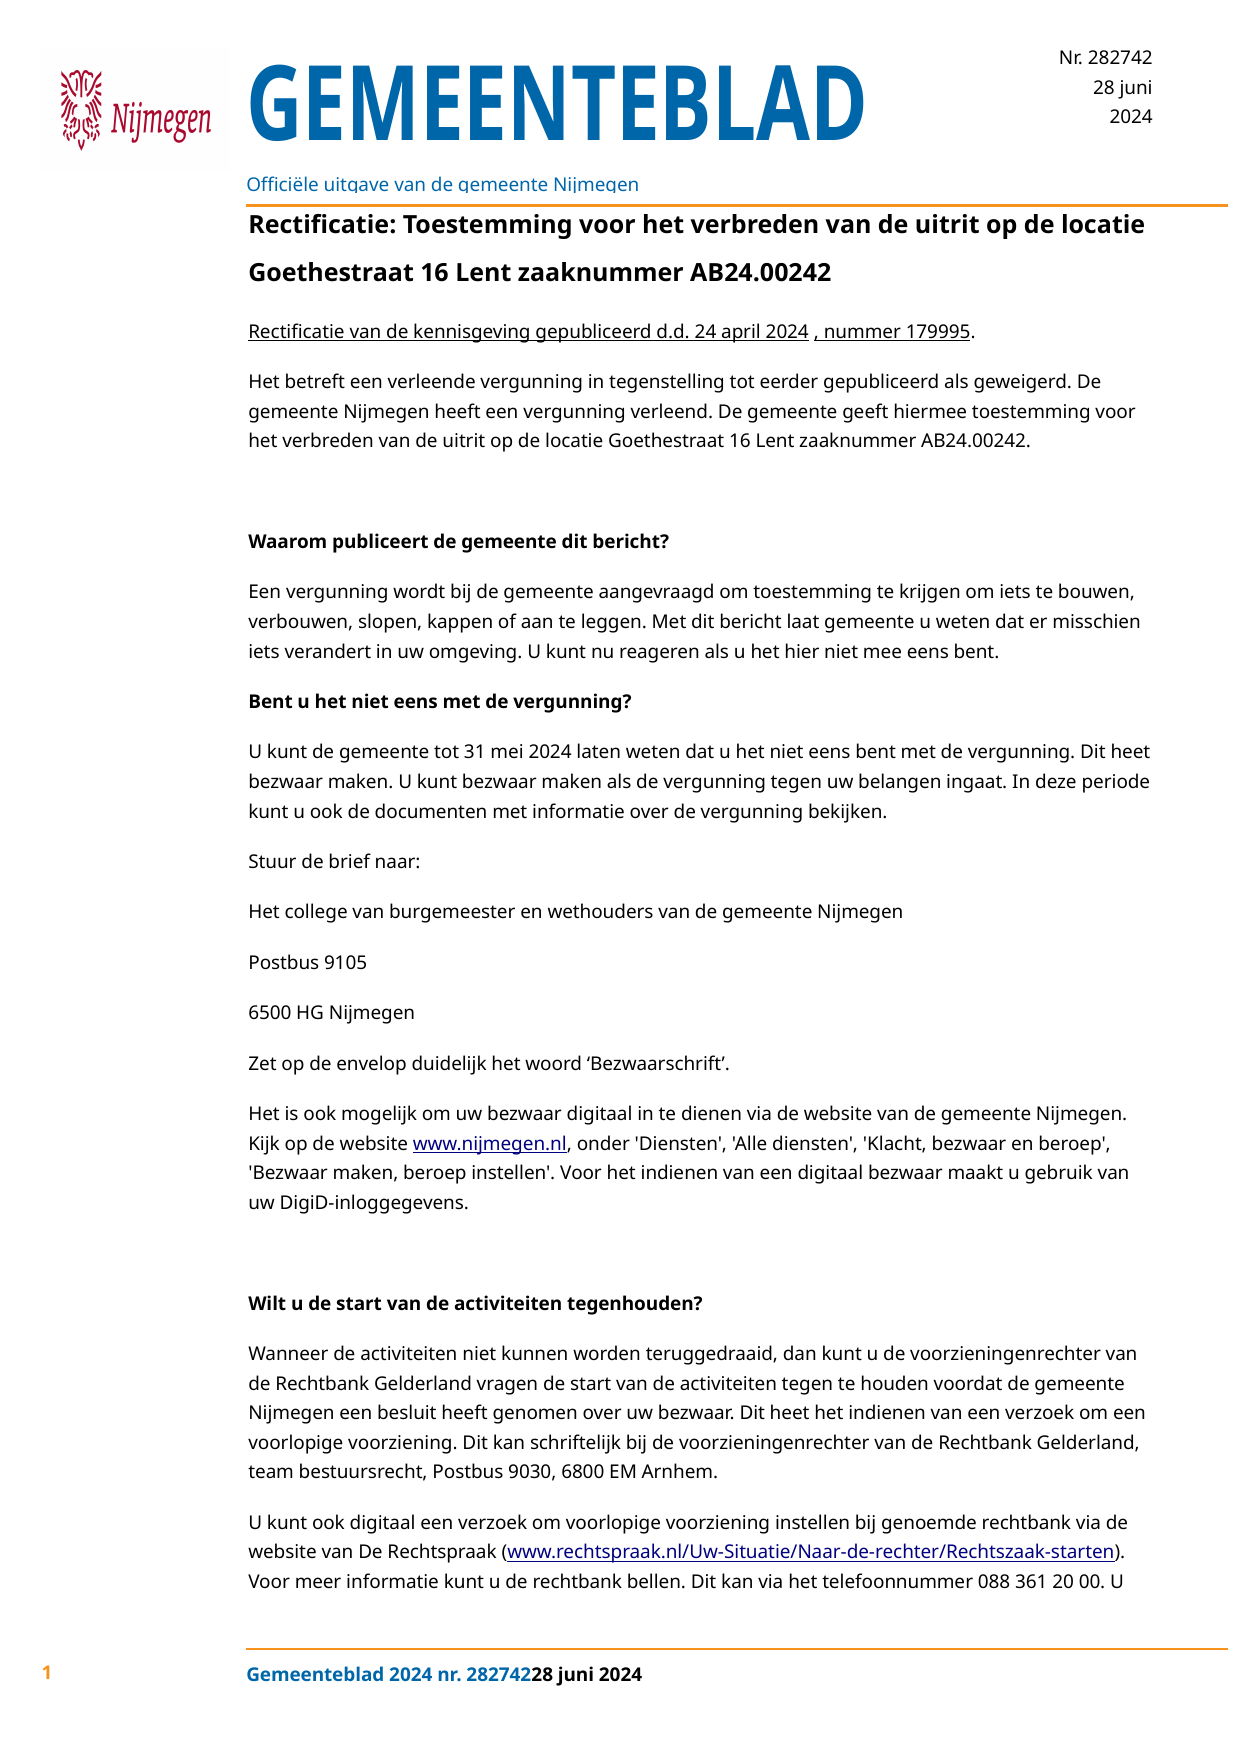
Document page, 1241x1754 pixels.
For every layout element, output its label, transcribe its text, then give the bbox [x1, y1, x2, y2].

text Het college van burgemeester en wethouders van de gemeente Nijmegen [248, 899, 1152, 924]
text U kunt de gemeente tot 31 mei 2024 laten weten dat u het niet eens bent met de vergunning. Dit heet bezwaar maken. U kunt bezwaar maken als de vergunning tegen uw belangen ingaat. In deze periode kunt u ook de documenten met informatie over de vergunning bekijken. [248, 739, 1152, 824]
text 6500 HG Nijmegen [248, 999, 1152, 1025]
text Zet op de envelop duidelijk het woord ‘Bezwaarschrift’. [248, 1050, 1152, 1076]
text Rectificatie: Toestemming voor het verbreden van de uitrit op de locatie Goethestraat 16 Lent zaaknummer AB24.00242 [248, 207, 1152, 288]
text Bent u het niet eens met de vergunning? [248, 688, 1152, 714]
text Waarom publiceert de gemeente dit bericht? [248, 528, 1152, 554]
text Rectificatie van de kennisgeving gepubliceerd d.d. 24 april 2024 , nummer 179995. [248, 318, 1152, 344]
text U kunt ook digitaal een verzoek om voorlopige voorziening instellen bij genoemde rechtbank via de website van De Rechtspraak (www.rechtspraak.nl/Uw-Situatie/Naar-de-rechter/Rechtszaak-starten). Voor meer informatie kunt u de rechtbank bellen. Dit kan via het telefoonnummer 088 361 20 00. U [248, 1509, 1152, 1594]
text Stuur de brief naar: [248, 848, 1152, 874]
picture [41, 47, 231, 172]
text Wilt u de start van de activiteiten tegenhouden? [248, 1290, 1152, 1316]
text Het betreft een verleende vergunning in tegenstelling tot eerder gepubliceerd als geweigerd. De gemeente Nijmegen heeft een vergunning verleend. De gemeente geeft hiermee toestemming voor het verbreden van de uitrit op de locatie Goethestraat 16 Lent zaaknummer AB24.00242. [248, 368, 1152, 453]
text Het is ook mogelijk om uw bezwaar digitaal in te dienen via de website van de gemeente Nijmegen. Kijk op de website www.nijmegen.nl, onder 'Diensten', 'Alle diensten', 'Klacht, bezwaar en beroep', 'Bezwaar maken, beroep instellen'. Voor het indienen van een digitaal bezwaar maakt u gebruik van uw DigiD-inloggegevens. [248, 1100, 1152, 1215]
text Wanneer de activiteiten niet kunnen worden teruggedraaid, dan kunt u de voorzieningenrechter van de Rechtbank Gelderland vragen de start van de activiteiten tegen te houden voordat de gemeente Nijmegen een besluit heeft genomen over uw bezwaar. Dit heet het indienen van een verzoek om een voorlopige voorziening. Dit kan schriftelijk bij de voorzieningenrechter van de Rechtbank Gelderland, team bestuursrecht, Postbus 9030, 6800 EM Arnhem. [248, 1340, 1152, 1484]
text Een vergunning wordt bij de gemeente aangevraagd om toestemming te krijgen om iets te bouwen, verbouwen, slopen, kappen of aan te leggen. Met dit bericht laat gemeente u weten dat er misschien iets verandert in uw omgeving. U kunt nu reageren als u het hier niet mee eens bent. [248, 579, 1152, 664]
text Postbus 9105 [248, 949, 1152, 975]
